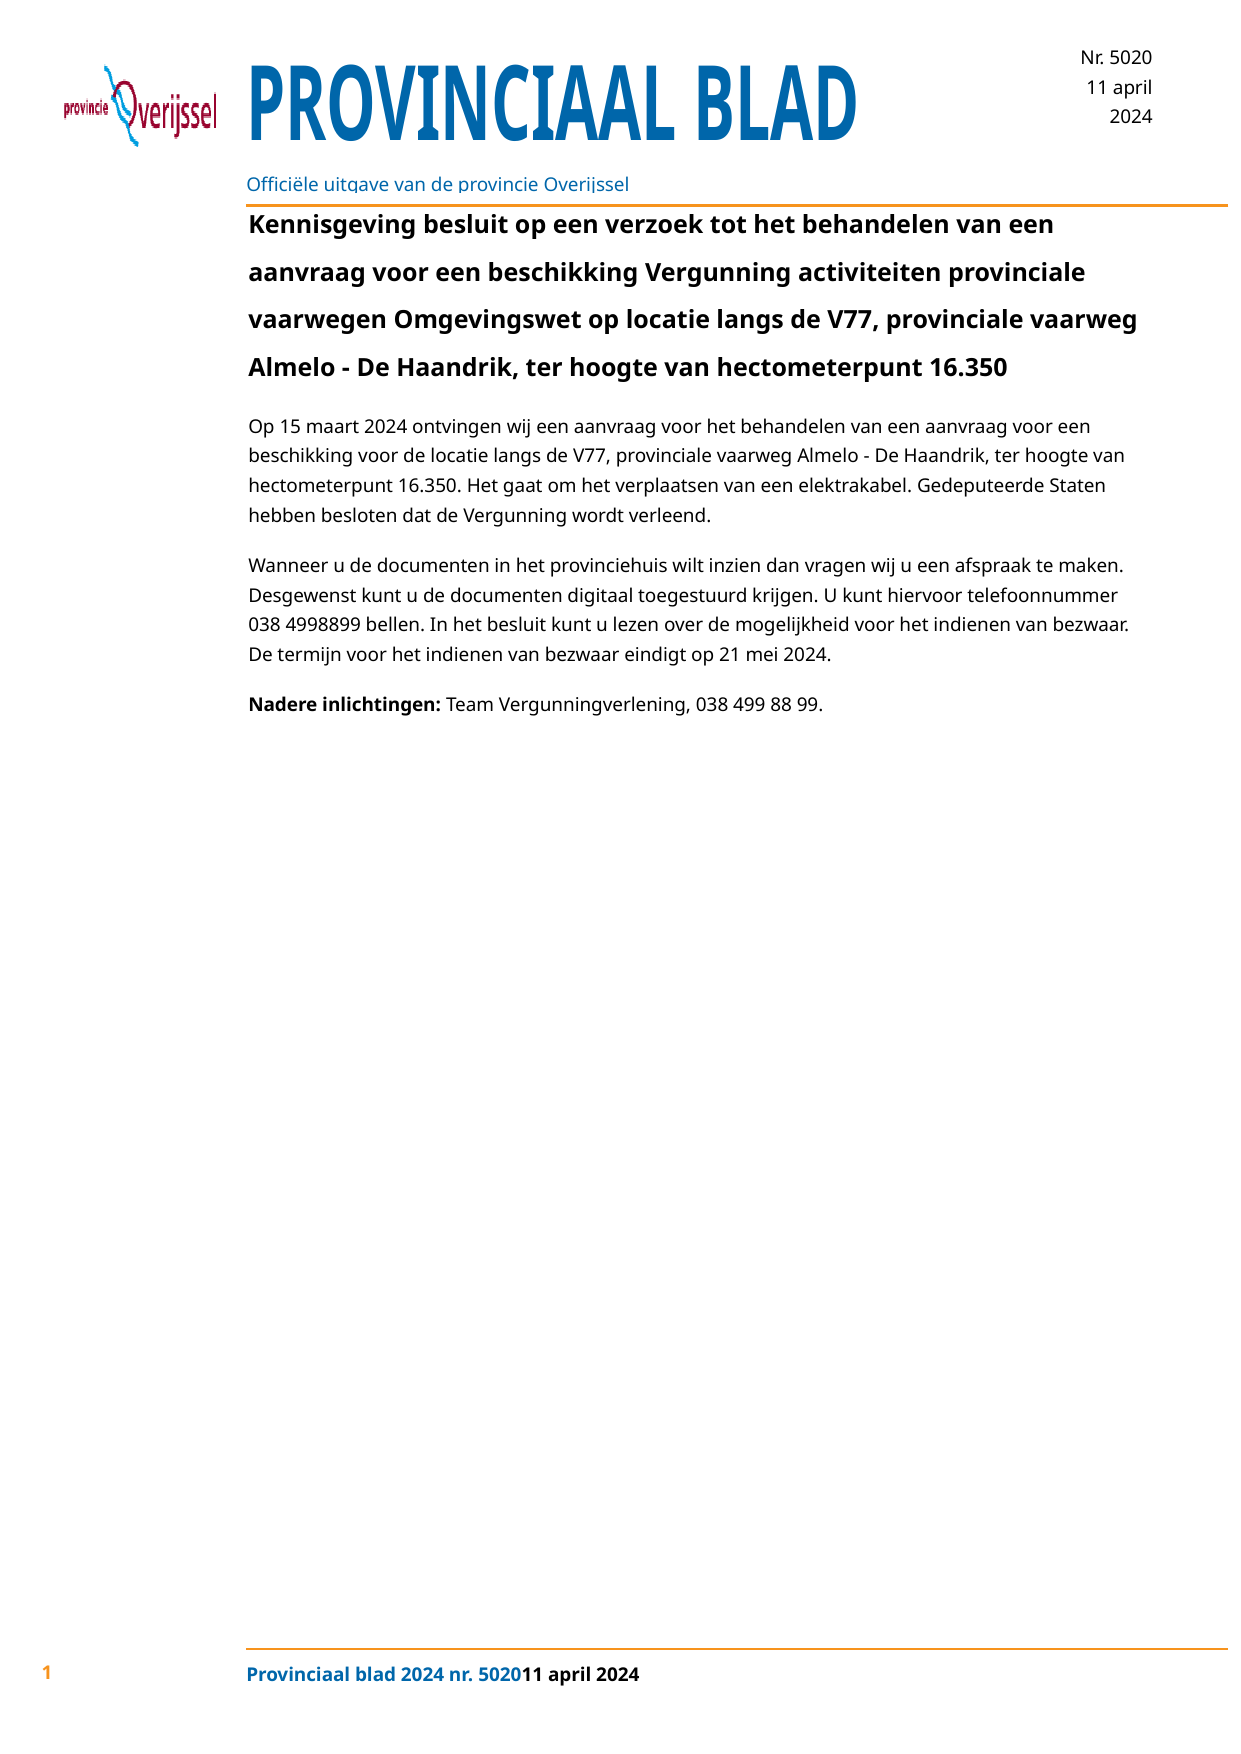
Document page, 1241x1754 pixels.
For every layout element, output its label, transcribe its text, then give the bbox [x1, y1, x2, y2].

text Op 15 maart 2024 ontvingen wij een aanvraag voor het behandelen van een aanvraag voor een beschikking voor de locatie langs de V77, provinciale vaarweg Almelo - De Haandrik, ter hoogte van hectometerpunt 16.350. Het gaat om het verplaatsen van een elektrakabel. Gedeputeerde Staten hebben besloten dat de Vergunning wordt verleend. [248, 413, 1152, 528]
picture [41, 47, 231, 172]
text Kennisgeving besluit op een verzoek tot het behandelen van een aanvraag voor een beschikking Vergunning activiteiten provinciale vaarwegen Omgevingswet op locatie langs de V77, provinciale vaarweg Almelo - De Haandrik, ter hoogte van hectometerpunt 16.350 [248, 207, 1152, 384]
text Nadere inlichtingen: Team Vergunningverlening, 038 499 88 99. [248, 691, 1152, 717]
text Wanneer u de documenten in het provinciehuis wilt inzien dan vragen wij u een afspraak te maken. Desgewenst kunt u de documenten digitaal toegestuurd krijgen. U kunt hiervoor telefoonnummer 038 4998899 bellen. In het besluit kunt u lezen over de mogelijkheid voor het indienen van bezwaar. De termijn voor het indienen van bezwaar eindigt op 21 mei 2024. [248, 552, 1152, 667]
